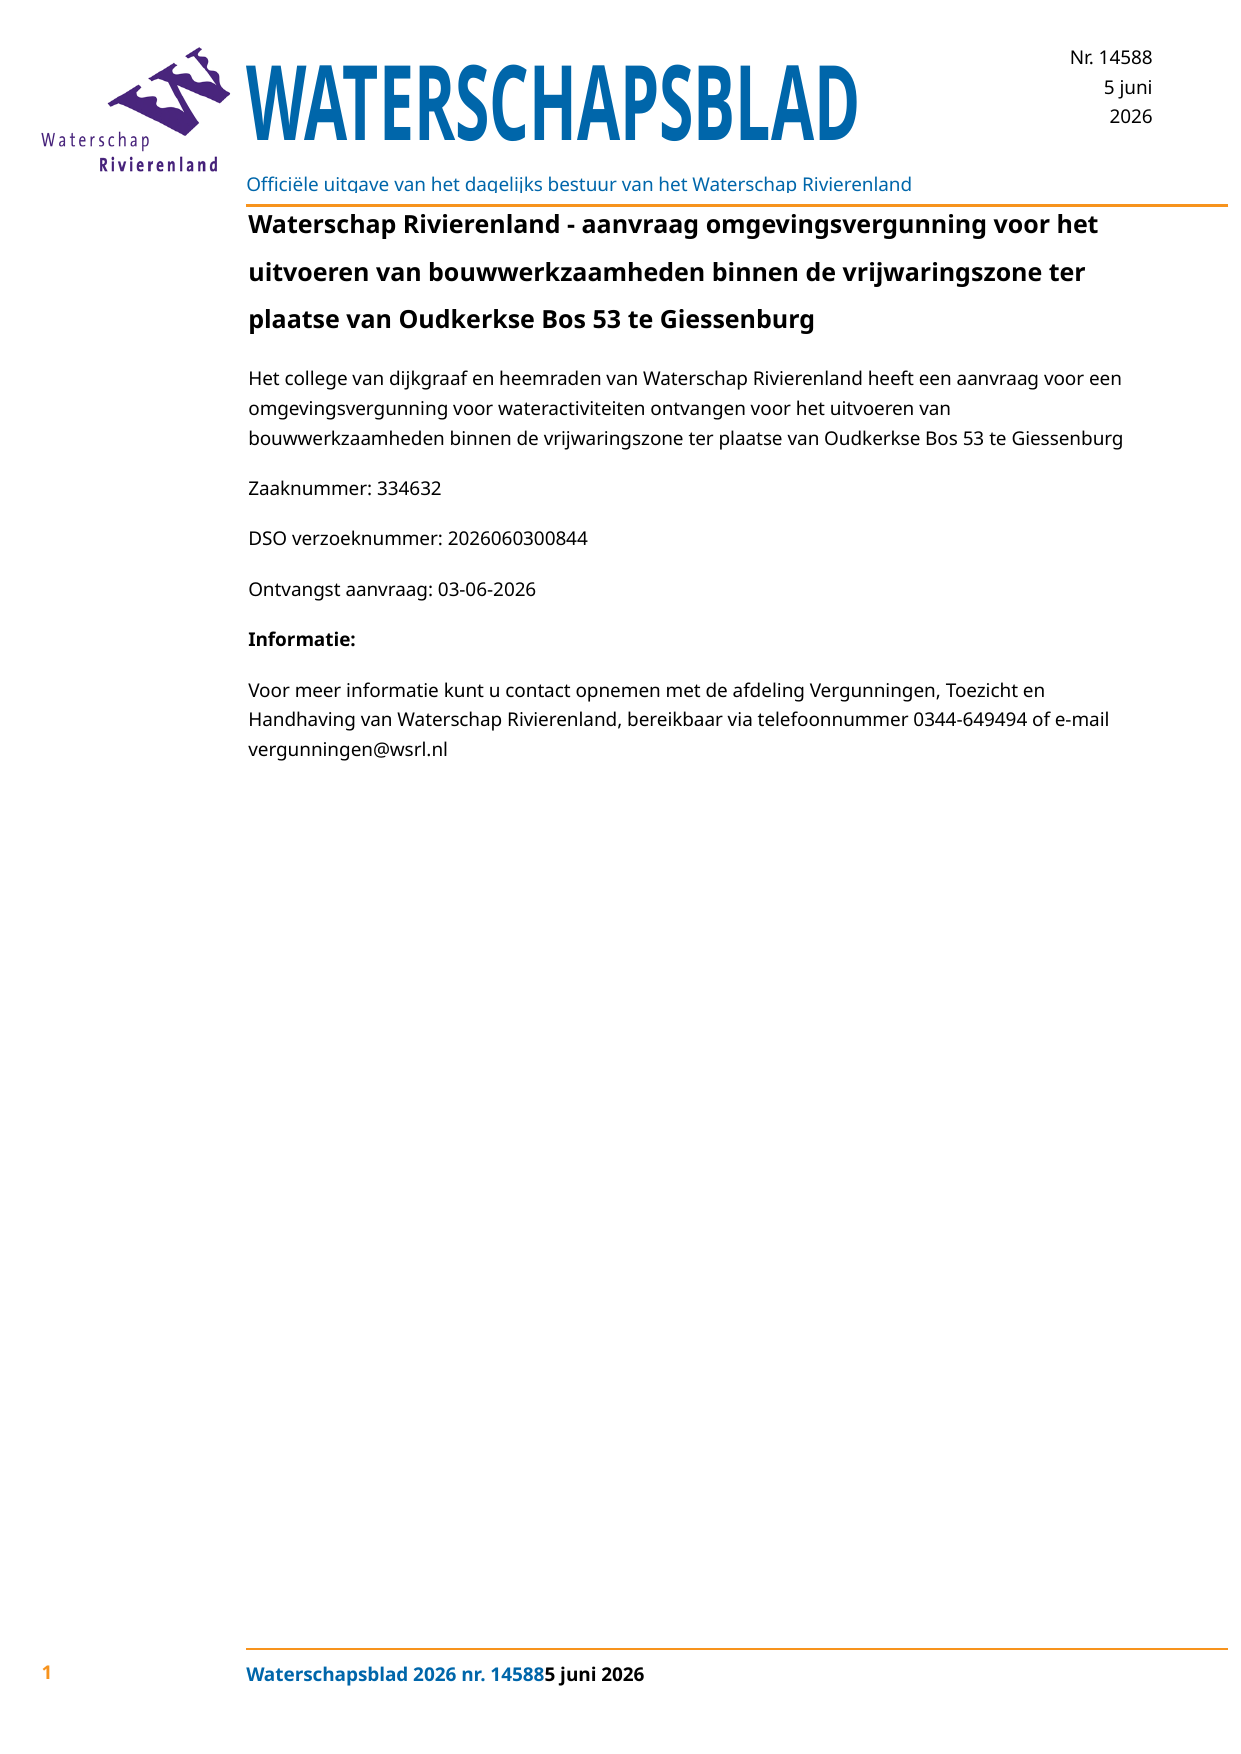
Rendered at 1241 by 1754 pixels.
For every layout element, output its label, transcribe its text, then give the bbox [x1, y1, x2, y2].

text Voor meer informatie kunt u contact opnemen met de afdeling Vergunningen, Toezicht en Handhaving van Waterschap Rivierenland, bereikbaar via telefoonnummer 0344-649494 of e-mail vergunningen@wsrl.nl [248, 677, 1152, 762]
text Informatie: [248, 626, 1152, 652]
picture [41, 47, 231, 172]
text Het college van dijkgraaf en heemraden van Waterschap Rivierenland heeft een aanvraag voor een omgevingsvergunning voor wateractiviteiten ontvangen voor het uitvoeren van bouwwerkzaamheden binnen de vrijwaringszone ter plaatse van Oudkerkse Bos 53 te Giessenburg [248, 366, 1152, 450]
text Waterschap Rivierenland - aanvraag omgevingsvergunning voor het uitvoeren van bouwwerkzaamheden binnen de vrijwaringszone ter plaatse van Oudkerkse Bos 53 te Giessenburg [248, 207, 1152, 336]
text Ontvangst aanvraag: 03-06-2026 [248, 576, 1152, 602]
text DSO verzoeknummer: 2026060300844 [248, 526, 1152, 551]
text Zaaknummer: 334632 [248, 475, 1152, 501]
